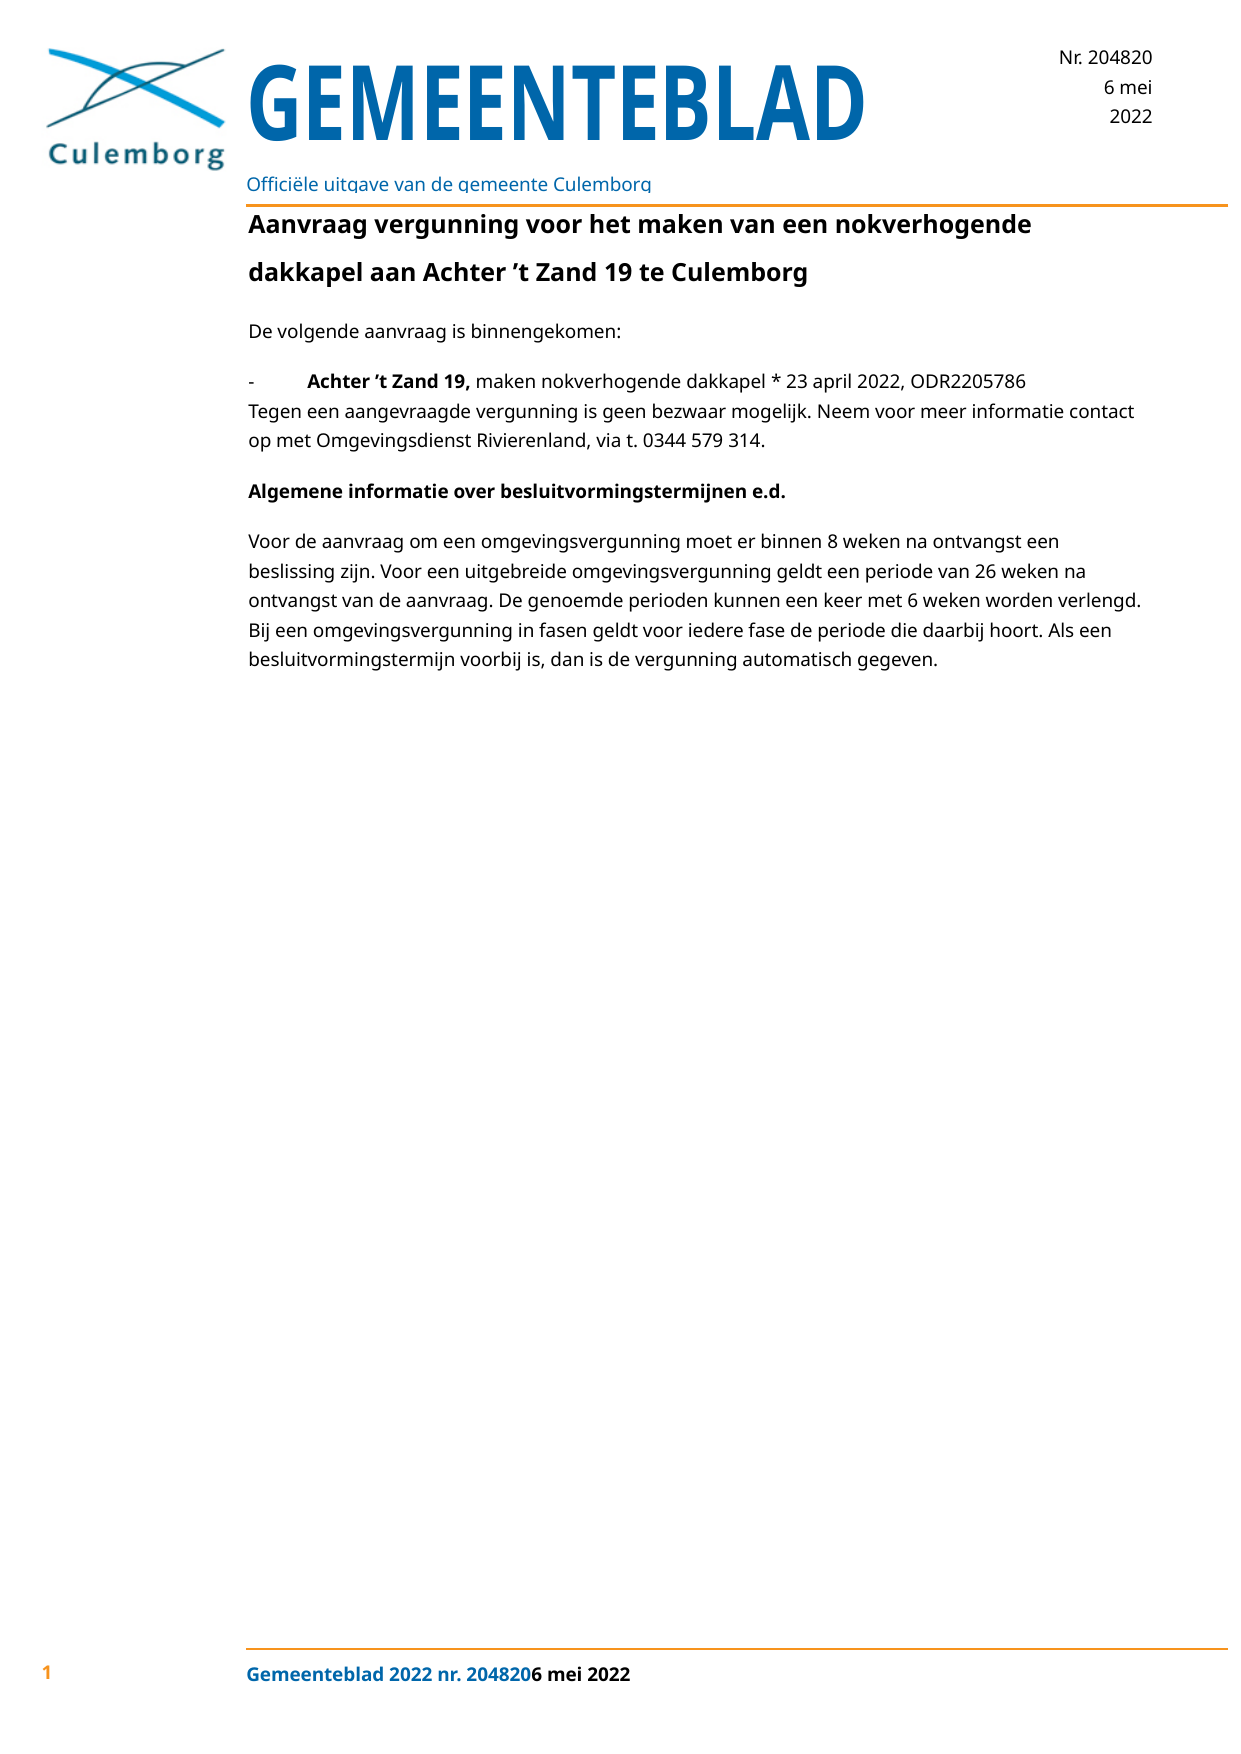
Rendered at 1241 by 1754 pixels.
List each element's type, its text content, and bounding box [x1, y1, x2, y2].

text Voor de aanvraag om een omgevingsvergunning moet er binnen 8 weken na ontvangst een beslissing zijn. Voor een uitgebreide omgevingsvergunning geldt een periode van 26 weken na ontvangst van de aanvraag. De genoemde perioden kunnen een keer met 6 weken worden verlengd. Bij een omgevingsvergunning in fasen geldt voor iedere fase de periode die daarbij hoort. Als een besluitvormingstermijn voorbij is, dan is de vergunning automatisch gegeven. [248, 528, 1152, 672]
text Tegen een aangevraagde vergunning is geen bezwaar mogelijk. Neem voor meer informatie contact op met Omgevingsdienst Rivierenland, via t. 0344 579 314. [248, 398, 1152, 453]
picture [41, 47, 231, 172]
text Algemene informatie over besluitvormingstermijnen e.d. [248, 478, 1152, 504]
text Aanvraag vergunning voor het maken van een nokverhogende dakkapel aan Achter ’t Zand 19 te Culemborg [248, 207, 1152, 288]
list Achter ’t Zand 19, maken nokverhogende dakkapel * 23 april 2022, ODR2205786 [248, 368, 1152, 394]
text De volgende aanvraag is binnengekomen: [248, 318, 1152, 344]
